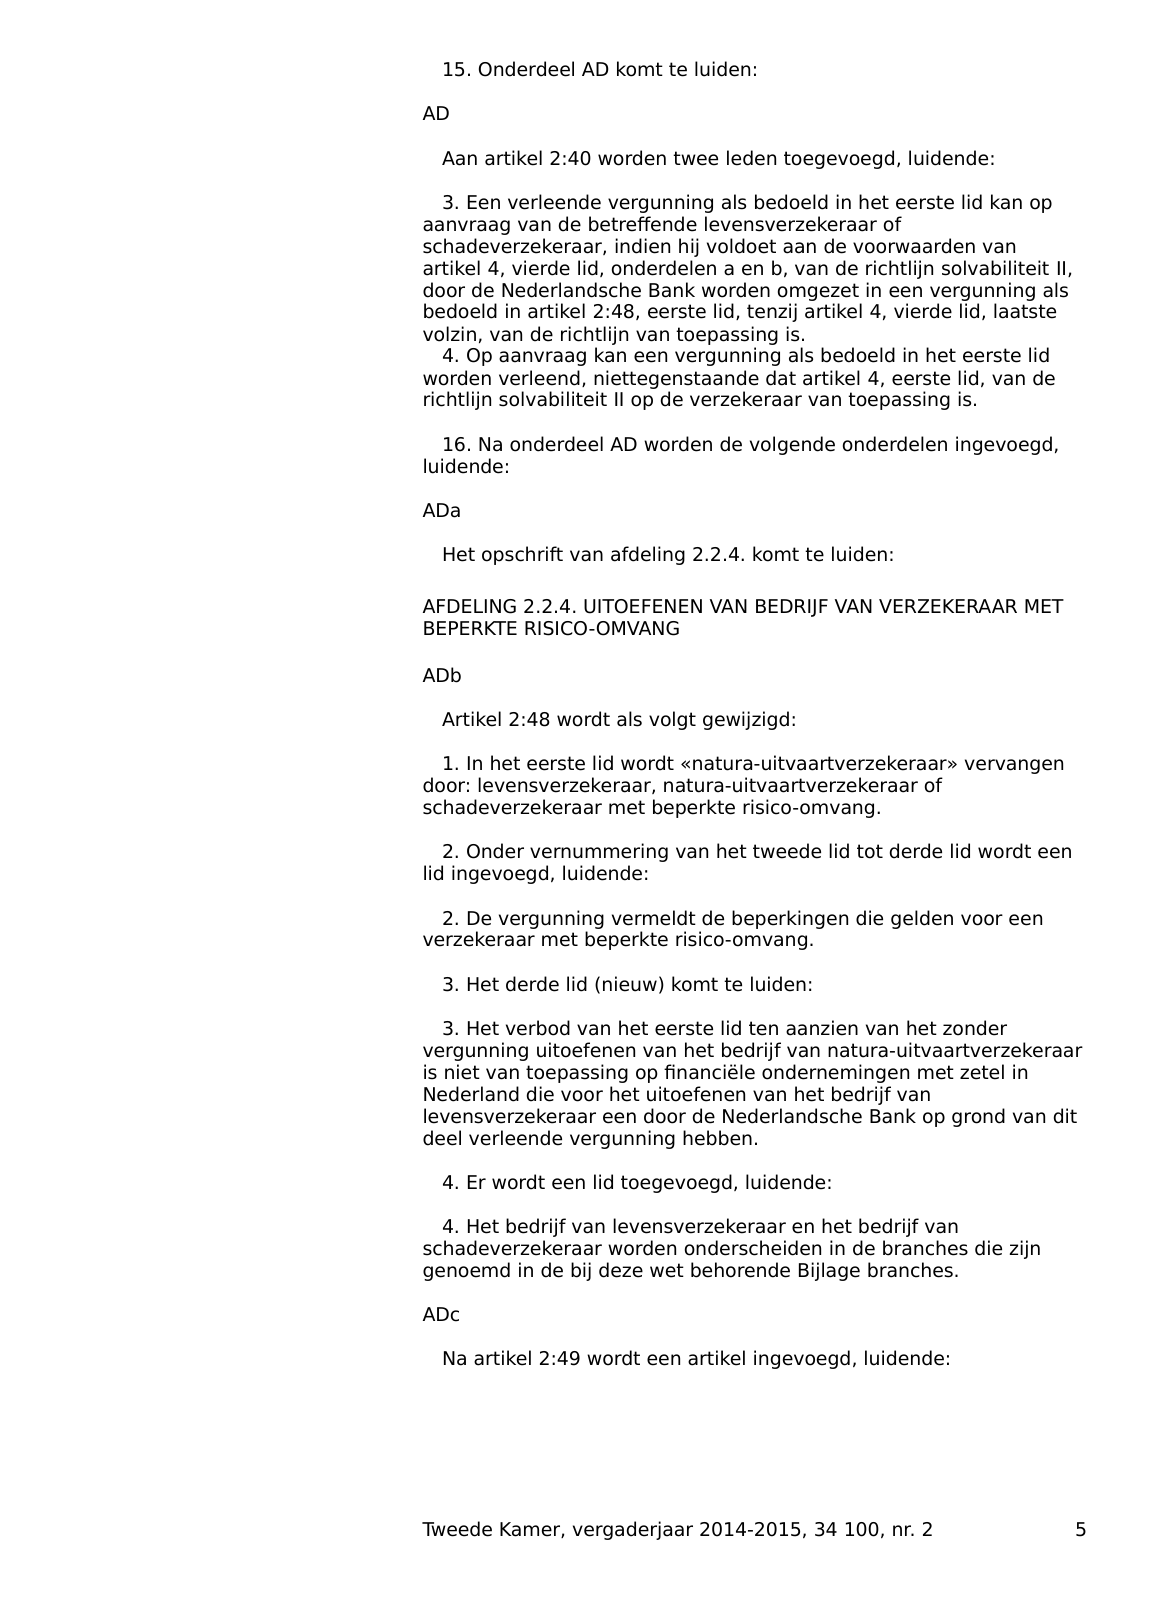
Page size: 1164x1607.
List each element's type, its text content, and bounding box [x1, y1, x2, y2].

text 2. Onder vernummering van het tweede lid tot derde lid wordt een lid ingevoegd, luidende: [422, 841, 1087, 885]
text 3. Een verleende vergunning als bedoeld in het eerste lid kan op aanvraag van de betreffende levensverzekeraar of schadeverzekeraar, indien hij voldoet aan de voorwaarden van artikel 4, vierde lid, onderdelen a en b, van de richtlijn solvabiliteit II, door de Nederlandsche Bank worden omgezet in een vergunning als bedoeld in artikel 2:48, eerste lid, tenzij artikel 4, vierde lid, laatste volzin, van de richtlijn van toepassing is. [422, 192, 1087, 345]
text 3. Het verbod van het eerste lid ten aanzien van het zonder vergunning uitoefenen van het bedrijf van natura-uitvaartverzekeraar is niet van toepassing op financiële ondernemingen met zetel in Nederland die voor het uitoefenen van het bedrijf van levensverzekeraar een door de Nederlandsche Bank op grond van dit deel verleende vergunning hebben. [422, 1018, 1087, 1149]
text Na artikel 2:49 wordt een artikel ingevoegd, luidende: [422, 1348, 1087, 1370]
text 3. Het derde lid (nieuw) komt te luiden: [422, 973, 1087, 996]
text Artikel 2:48 wordt als volgt gewijzigd: [422, 709, 1087, 731]
text Het opschrift van afdeling 2.2.4. komt te luiden: [422, 544, 1087, 566]
text 2. De vergunning vermeldt de beperkingen die gelden voor een verzekeraar met beperkte risico-omvang. [422, 907, 1087, 951]
text ADa [422, 500, 1087, 522]
text 4. Er wordt een lid toegevoegd, luidende: [422, 1172, 1087, 1194]
text ADc [422, 1304, 1087, 1326]
text 1. In het eerste lid wordt «natura-uitvaartverzekeraar» vervangen door: levensverzekeraar, natura-uitvaartverzekeraar of schadeverzekeraar met beperkte risico-omvang. [422, 753, 1087, 819]
text Aan artikel 2:40 worden twee leden toegevoegd, luidende: [422, 147, 1087, 169]
text 4. Het bedrijf van levensverzekeraar en het bedrijf van schadeverzekeraar worden onderscheiden in de branches die zijn genoemd in de bij deze wet behorende Bijlage branches. [422, 1216, 1087, 1282]
text 15. Onderdeel AD komt te luiden: [422, 59, 1087, 81]
text 4. Op aanvraag kan een vergunning als bedoeld in het eerste lid worden verleend, niettegenstaande dat artikel 4, eerste lid, van de richtlijn solvabiliteit II op de verzekeraar van toepassing is. [422, 345, 1087, 411]
text AD [422, 103, 1087, 125]
text 16. Na onderdeel AD worden de volgende onderdelen ingevoegd, luidende: [422, 433, 1087, 477]
text ADb [422, 665, 1087, 687]
subtitle AFDELING 2.2.4. UITOEFENEN VAN BEDRIJF VAN VERZEKERAAR MET BEPERKTE RISICO-OMVANG [422, 596, 1087, 640]
